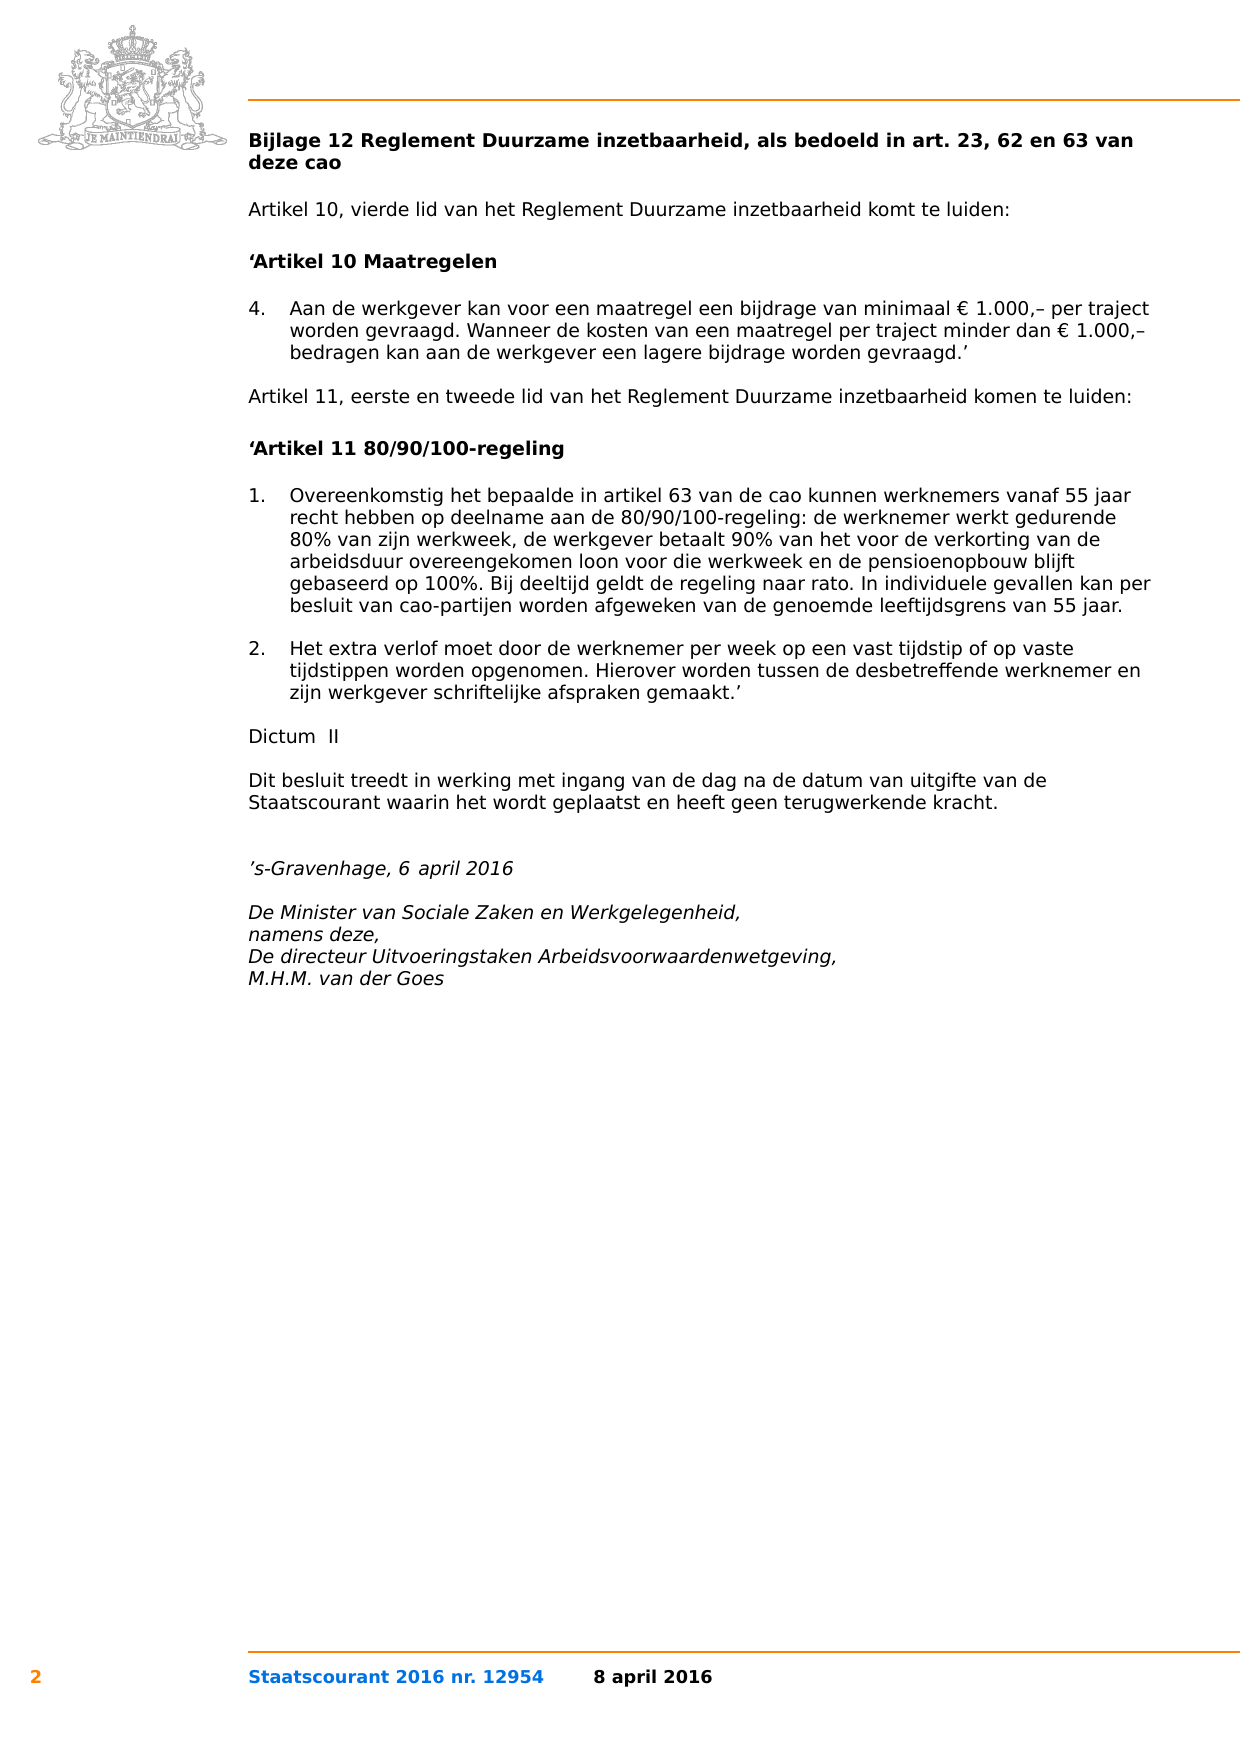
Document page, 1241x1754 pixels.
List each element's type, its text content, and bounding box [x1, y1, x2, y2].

text Artikel 11, eerste en tweede lid van het Reglement Duurzame inzetbaarheid komen te luiden: [248, 386, 1163, 408]
subtitle ‘Artikel 11 80/90/100-regeling [248, 438, 1163, 459]
text 4. Aan de werkgever kan voor een maatregel een bijdrage van minimaal € 1.000,– per traject worden gevraagd. Wanneer de kosten van een maatregel per traject minder dan € 1.000,– bedragen kan aan de werkgever een lagere bijdrage worden gevraagd.’ [248, 298, 1163, 364]
text Artikel 10, vierde lid van het Reglement Duurzame inzetbaarheid komt te luiden: [248, 199, 1163, 221]
text De Minister van Sociale Zaken en Werkgelegenheid, namens deze, De directeur Uitvoeringstaken Arbeidsvoorwaardenwetgeving, M.H.M. van der Goes [248, 902, 1163, 989]
text Dit besluit treedt in werking met ingang van de dag na de datum van uitgifte van de Staatscourant waarin het wordt geplaatst en heeft geen terugwerkende kracht. [248, 770, 1163, 814]
text 1. Overeenkomstig het bepaalde in artikel 63 van de cao kunnen werknemers vanaf 55 jaar recht hebben op deelname aan de 80/90/100-regeling: de werknemer werkt gedurende 80% van zijn werkweek, de werkgever betaalt 90% van het voor de verkorting van de arbeidsduur overeengekomen loon voor die werkweek en de pensioenopbouw blijft gebaseerd op 100%. Bij deeltijd geldt de regeling naar rato. In individuele gevallen kan per besluit van cao-partijen worden afgeweken van de genoemde leeftijdsgrens van 55 jaar. [248, 484, 1163, 616]
picture [38, 25, 227, 150]
subtitle Bijlage 12 Reglement Duurzame inzetbaarheid, als bedoeld in art. 23, 62 en 63 van deze cao [248, 130, 1163, 174]
subtitle ‘Artikel 10 Maatregelen [248, 251, 1163, 273]
text Dictum II [248, 726, 1163, 748]
text 2. Het extra verlof moet door de werknemer per week op een vast tijdstip of op vaste tijdstippen worden opgenomen. Hierover worden tussen de desbetreffende werknemer en zijn werkgever schriftelijke afspraken gemaakt.’ [248, 638, 1163, 704]
text ’s-Gravenhage, 6 april 2016 [248, 858, 1163, 880]
